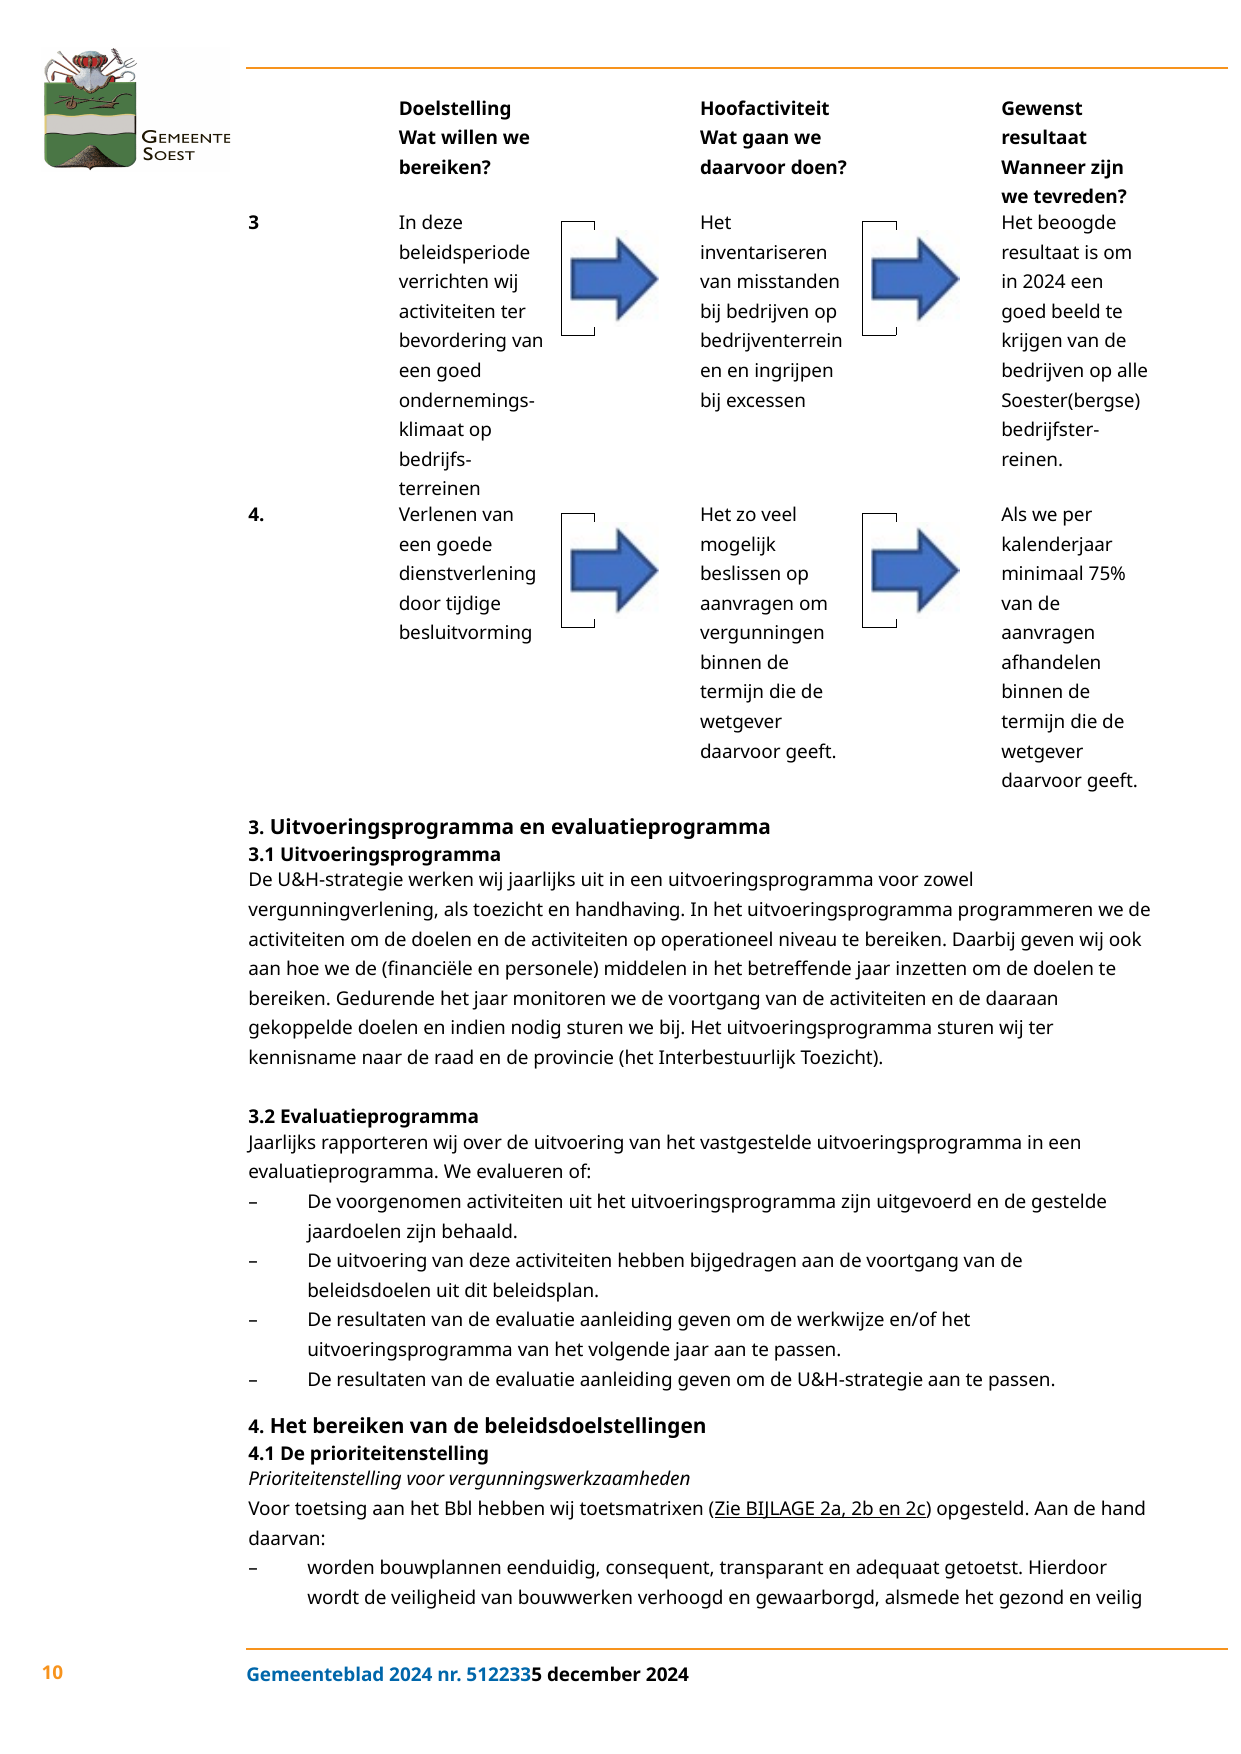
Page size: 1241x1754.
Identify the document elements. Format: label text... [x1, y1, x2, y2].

list worden bouwplannen eenduidig, consequent, transparant en adequaat getoetst. Hierdoor wordt de veiligheid van bouwwerken verhoogd en gewaarborgd, alsmede het gezond en veilig [248, 1554, 1152, 1609]
text 3.2 Evaluatieprogramma [248, 1103, 1152, 1129]
table_header [850, 95, 1001, 209]
table_header [248, 95, 398, 209]
picture [570, 522, 659, 619]
text De U&H-strategie werken wij jaarlijks uit in een uitvoeringsprogramma voor zowel vergunningverlening, als toezicht en handhaving. In het uitvoeringsprogramma programmeren we de activiteiten om de doelen en de activiteiten op operationeel niveau te bereiken. Daarbij geven wij ook aan hoe we de (financiële en personele) middelen in het betreffende jaar inzetten om de doelen te bereiken. Gedurende het jaar monitoren we de voortgang van de activiteiten en de daaraan gekoppelde doelen en indien nodig sturen we bij. Het uitvoeringsprogramma sturen wij ter kennisname naar de raad en de provincie (het Interbestuurlijk Toezicht). [248, 867, 1152, 1070]
text Jaarlijks rapporteren wij over de uitvoering van het vastgestelde uitvoeringsprogramma in een evaluatieprogramma. We evalueren of: [248, 1129, 1152, 1184]
picture [570, 230, 659, 327]
table_cell Het beoogde resultaat is om in 2024 een goed beeld te krijgen van de bedrijven op alle Soester(bergse) bedrijfster­reinen. [1001, 209, 1152, 501]
list De voorgenomen activiteiten uit het uitvoeringsprogramma zijn uitgevoerd en de gestelde jaardoelen zijn behaald. [248, 1188, 1152, 1243]
text 4. Het bereiken van de beleidsdoelstellingen [248, 1411, 1152, 1440]
table_cell Het inventariseren van misstanden bij bedrijven op bedrijventerreinen en ingrijpen bij excessen [700, 209, 850, 501]
table_cell Het zo veel mogelijk beslissen op aanvragen om vergun­ningen binnen de termijn die de wetgever daarvoor geeft. [700, 501, 850, 793]
text 3. Uitvoeringsprogramma en evaluatieprogramma [248, 812, 1152, 841]
list De uitvoering van deze activiteiten hebben bijgedragen aan de voortgang van de beleidsdoelen uit dit beleidsplan. [248, 1247, 1152, 1303]
table_cell [549, 501, 700, 793]
picture [871, 522, 960, 619]
table_cell Als we per kalenderjaar minimaal 75% van de aanvragen afhandelen binnen de termijn die de wetgever daarvoor geeft. [1001, 501, 1152, 793]
table_header Hoofactiviteit Wat gaan we daarvoor doen? [700, 95, 850, 209]
table_cell [549, 209, 700, 501]
table_header Doelstelling Wat willen we bereiken? [399, 95, 549, 209]
table_cell 3 [248, 209, 398, 501]
picture [41, 47, 231, 172]
list De resultaten van de evaluatie aanleiding geven om de werkwijze en/of het uitvoeringsprogramma van het volgende jaar aan te passen. [248, 1307, 1152, 1362]
table_cell [850, 209, 1001, 501]
table_cell In deze beleidsperiode verrichten wij activiteiten ter bevordering van een goed ondernemings­klimaat op bedrijfs-terreinen [399, 209, 549, 501]
picture [871, 230, 960, 327]
table_header [549, 95, 700, 209]
list De resultaten van de evaluatie aanleiding geven om de U&H-strategie aan te passen. [248, 1366, 1152, 1391]
table_cell Verlenen van een goede dienst­verlening door tijdige besluitvorming [399, 501, 549, 793]
text 3.1 Uitvoeringsprogramma [248, 841, 1152, 867]
table_header Gewenst resultaat Wanneer zijn we tevreden? [1001, 95, 1152, 209]
table_cell 4. [248, 501, 398, 793]
text Prioriteitenstelling voor vergunningswerkzaamheden [248, 1466, 1152, 1491]
text 4.1 De prioriteitenstelling [248, 1440, 1152, 1466]
text Voor toetsing aan het Bbl hebben wij toetsmatrixen (Zie BIJLAGE 2a, 2b en 2c) opgesteld. Aan de hand daarvan: [248, 1495, 1152, 1550]
table_cell [850, 501, 1001, 793]
